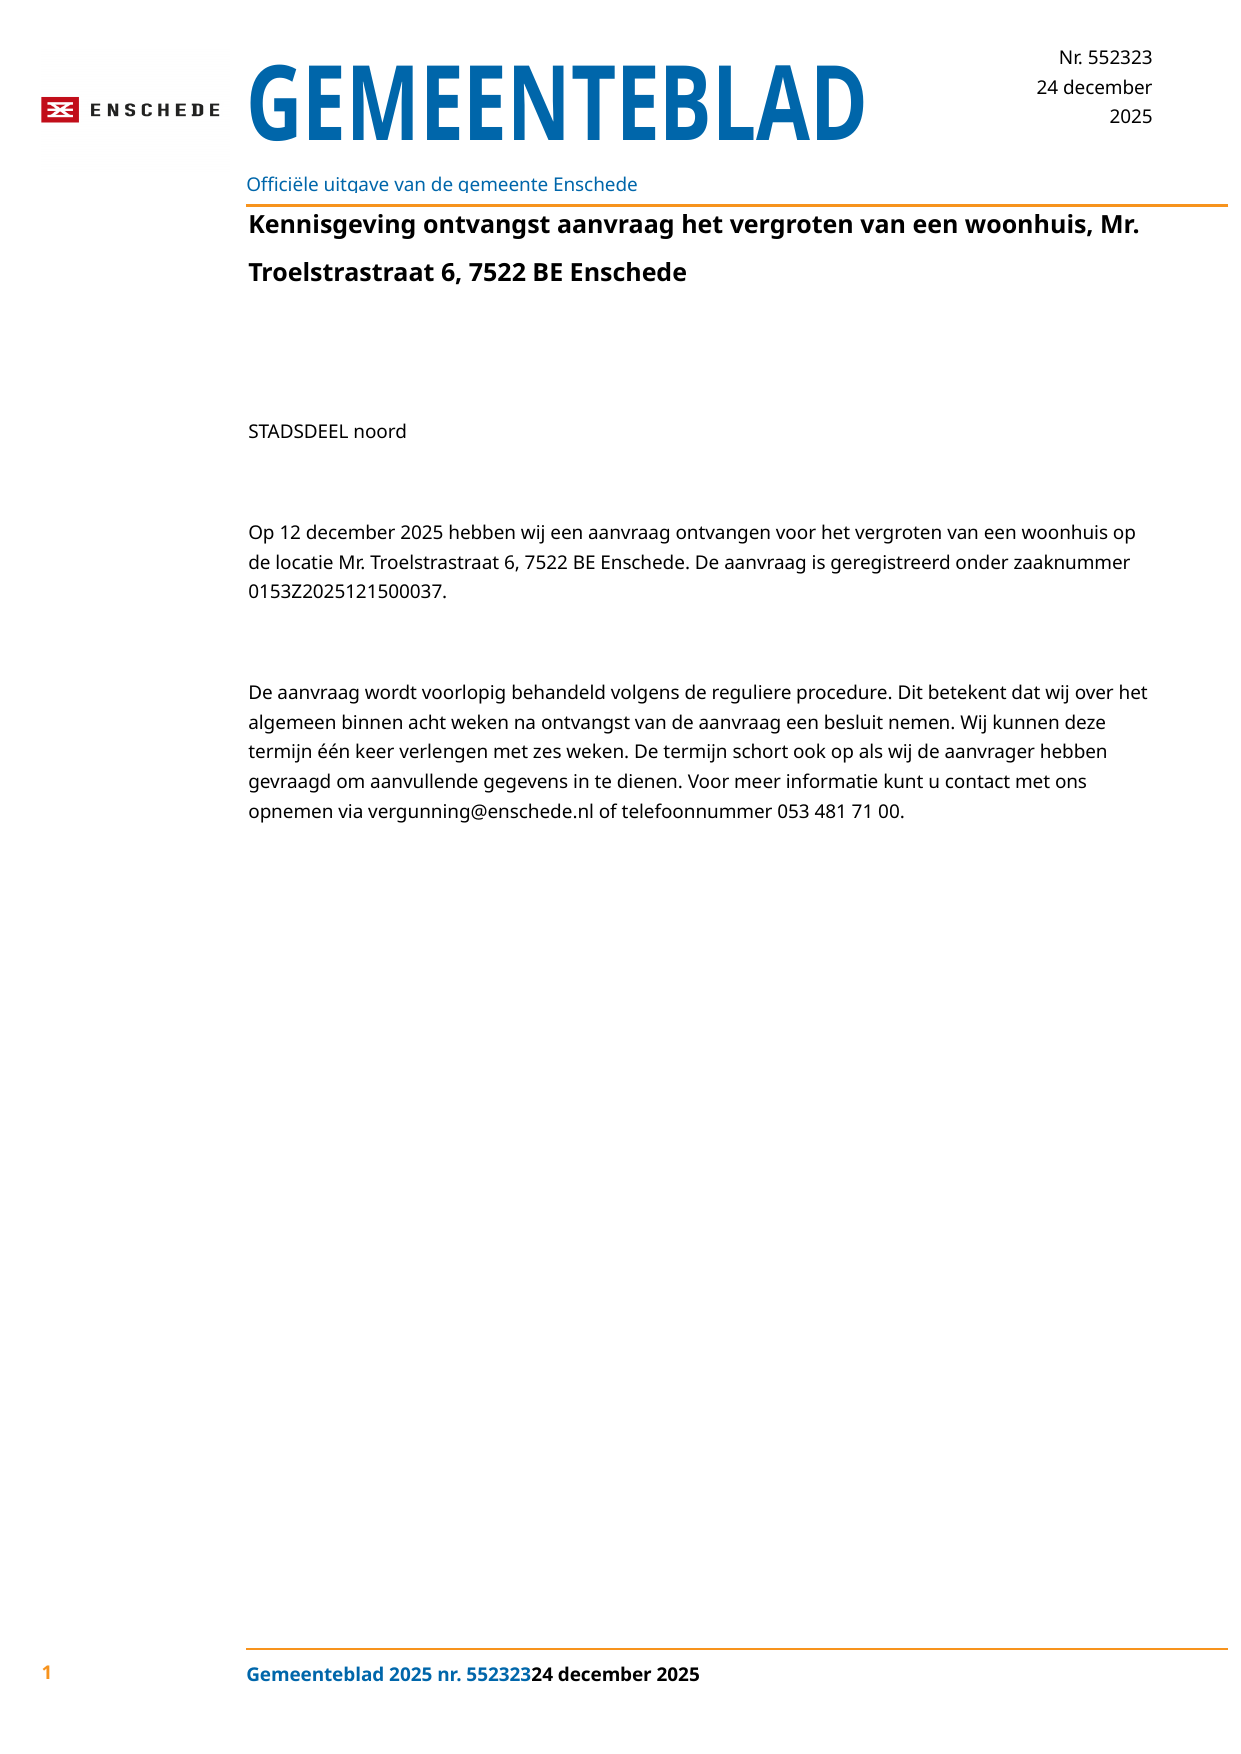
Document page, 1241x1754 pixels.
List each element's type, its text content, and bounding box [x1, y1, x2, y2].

text STADSDEEL noord [248, 419, 1152, 444]
picture [41, 47, 231, 172]
text Kennisgeving ontvangst aanvraag het vergroten van een woonhuis, Mr. Troelstrastraat 6, 7522 BE Enschede [248, 207, 1152, 288]
text Op 12 december 2025 hebben wij een aanvraag ontvangen voor het vergroten van een woonhuis op de locatie Mr. Troelstrastraat 6, 7522 BE Enschede. De aanvraag is geregistreerd onder zaaknummer 0153Z2025121500037. [248, 519, 1152, 604]
text De aanvraag wordt voorlopig behandeld volgens de reguliere procedure. Dit betekent dat wij over het algemeen binnen acht weken na ontvangst van de aanvraag een besluit nemen. Wij kunnen deze termijn één keer verlengen met zes weken. De termijn schort ook op als wij de aanvrager hebben gevraagd om aanvullende gegevens in te dienen. Voor meer informatie kunt u contact met ons opnemen via vergunning@enschede.nl of telefoonnummer 053 481 71 00. [248, 679, 1152, 824]
